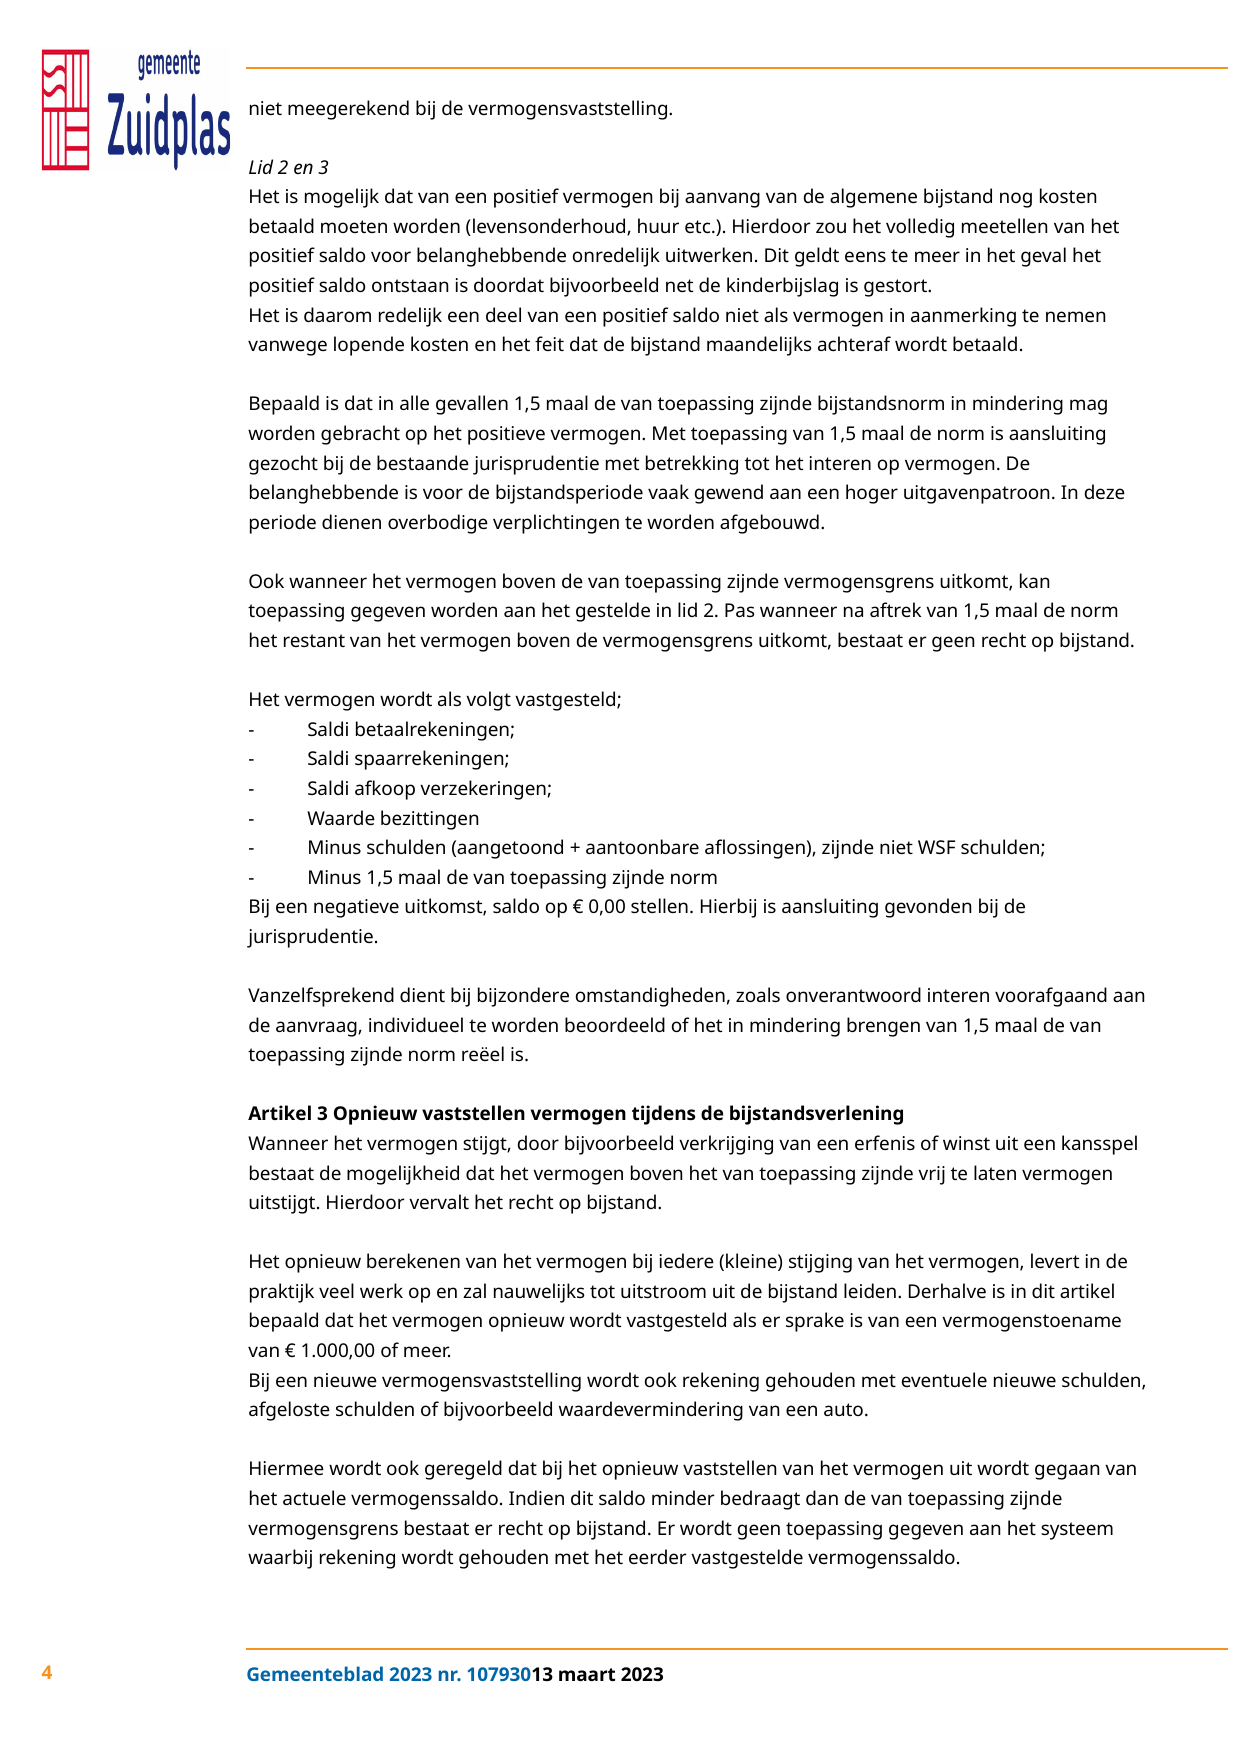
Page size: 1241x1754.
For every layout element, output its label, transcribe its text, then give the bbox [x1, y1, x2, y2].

list Saldi afkoop verzekeringen; [248, 775, 1152, 801]
list Minus 1,5 maal de van toepassing zijnde norm [248, 864, 1152, 890]
text Het opnieuw berekenen van het vermogen bij iedere (kleine) stijging van het vermogen, levert in de praktijk veel werk op en zal nauwelijks tot uitstroom uit de bijstand leiden. Derhalve is in dit artikel bepaald dat het vermogen opnieuw wordt vastgesteld als er sprake is van een vermogenstoename van € 1.000,00 of meer. [248, 1248, 1152, 1363]
list Waarde bezittingen [248, 805, 1152, 831]
list Minus schulden (aangetoond + aantoonbare aflossingen), zijnde niet WSF schulden; [248, 834, 1152, 860]
text Het is mogelijk dat van een positief vermogen bij aanvang van de algemene bijstand nog kosten betaald moeten worden (levensonderhoud, huur etc.). Hierdoor zou het volledig meetellen van het positief saldo voor belanghebbende onredelijk uitwerken. Dit geldt eens te meer in het geval het positief saldo ontstaan is doordat bijvoorbeeld net de kinderbijslag is gestort. [248, 183, 1152, 298]
list Saldi spaarrekeningen; [248, 746, 1152, 771]
text Bij een nieuwe vermogensvaststelling wordt ook rekening gehouden met eventuele nieuwe schulden, afgeloste schulden of bijvoorbeeld waardevermindering van een auto. [248, 1367, 1152, 1422]
text Bepaald is dat in alle gevallen 1,5 maal de van toepassing zijnde bijstandsnorm in mindering mag worden gebracht op het positieve vermogen. Met toepassing van 1,5 maal de norm is aansluiting gezocht bij de bestaande jurisprudentie met betrekking tot het interen op vermogen. De belanghebbende is voor de bijstandsperiode vaak gewend aan een hoger uitgavenpatroon. In deze periode dienen overbodige verplichtingen te worden afgebouwd. [248, 391, 1152, 535]
text Wanneer het vermogen stijgt, door bijvoorbeeld verkrijging van een erfenis of winst uit een kansspel bestaat de mogelijkheid dat het vermogen boven het van toepassing zijnde vrij te laten vermogen uitstijgt. Hierdoor vervalt het recht op bijstand. [248, 1130, 1152, 1215]
text Ook wanneer het vermogen boven de van toepassing zijnde vermogensgrens uitkomt, kan toepassing gegeven worden aan het gestelde in lid 2. Pas wanneer na aftrek van 1,5 maal de norm het restant van het vermogen boven de vermogensgrens uitkomt, bestaat er geen recht op bijstand. [248, 568, 1152, 653]
text Bij een negatieve uitkomst, saldo op € 0,00 stellen. Hierbij is aansluiting gevonden bij de jurisprudentie. [248, 893, 1152, 949]
list Saldi betaalrekeningen; [248, 716, 1152, 742]
text niet meegerekend bij de vermogensvaststelling. [248, 95, 1152, 121]
text Vanzelfsprekend dient bij bijzondere omstandigheden, zoals onverantwoord interen voorafgaand aan de aanvraag, individueel te worden beoordeeld of het in mindering brengen van 1,5 maal de van toepassing zijnde norm reëel is. [248, 982, 1152, 1067]
picture [41, 47, 231, 172]
text Hiermee wordt ook geregeld dat bij het opnieuw vaststellen van het vermogen uit wordt gegaan van het actuele vermogenssaldo. Indien dit saldo minder bedraagt dan de van toepassing zijnde vermogensgrens bestaat er recht op bijstand. Er wordt geen toepassing gegeven aan het systeem waarbij rekening wordt gehouden met het eerder vastgestelde vermogenssaldo. [248, 1456, 1152, 1570]
text Het vermogen wordt als volgt vastgesteld; [248, 686, 1152, 712]
text Het is daarom redelijk een deel van een positief saldo niet als vermogen in aanmerking te nemen vanwege lopende kosten en het feit dat de bijstand maandelijks achteraf wordt betaald. [248, 302, 1152, 357]
text Lid 2 en 3 [248, 154, 1152, 180]
text Artikel 3 Opnieuw vaststellen vermogen tijdens de bijstandsverlening [248, 1101, 1152, 1126]
